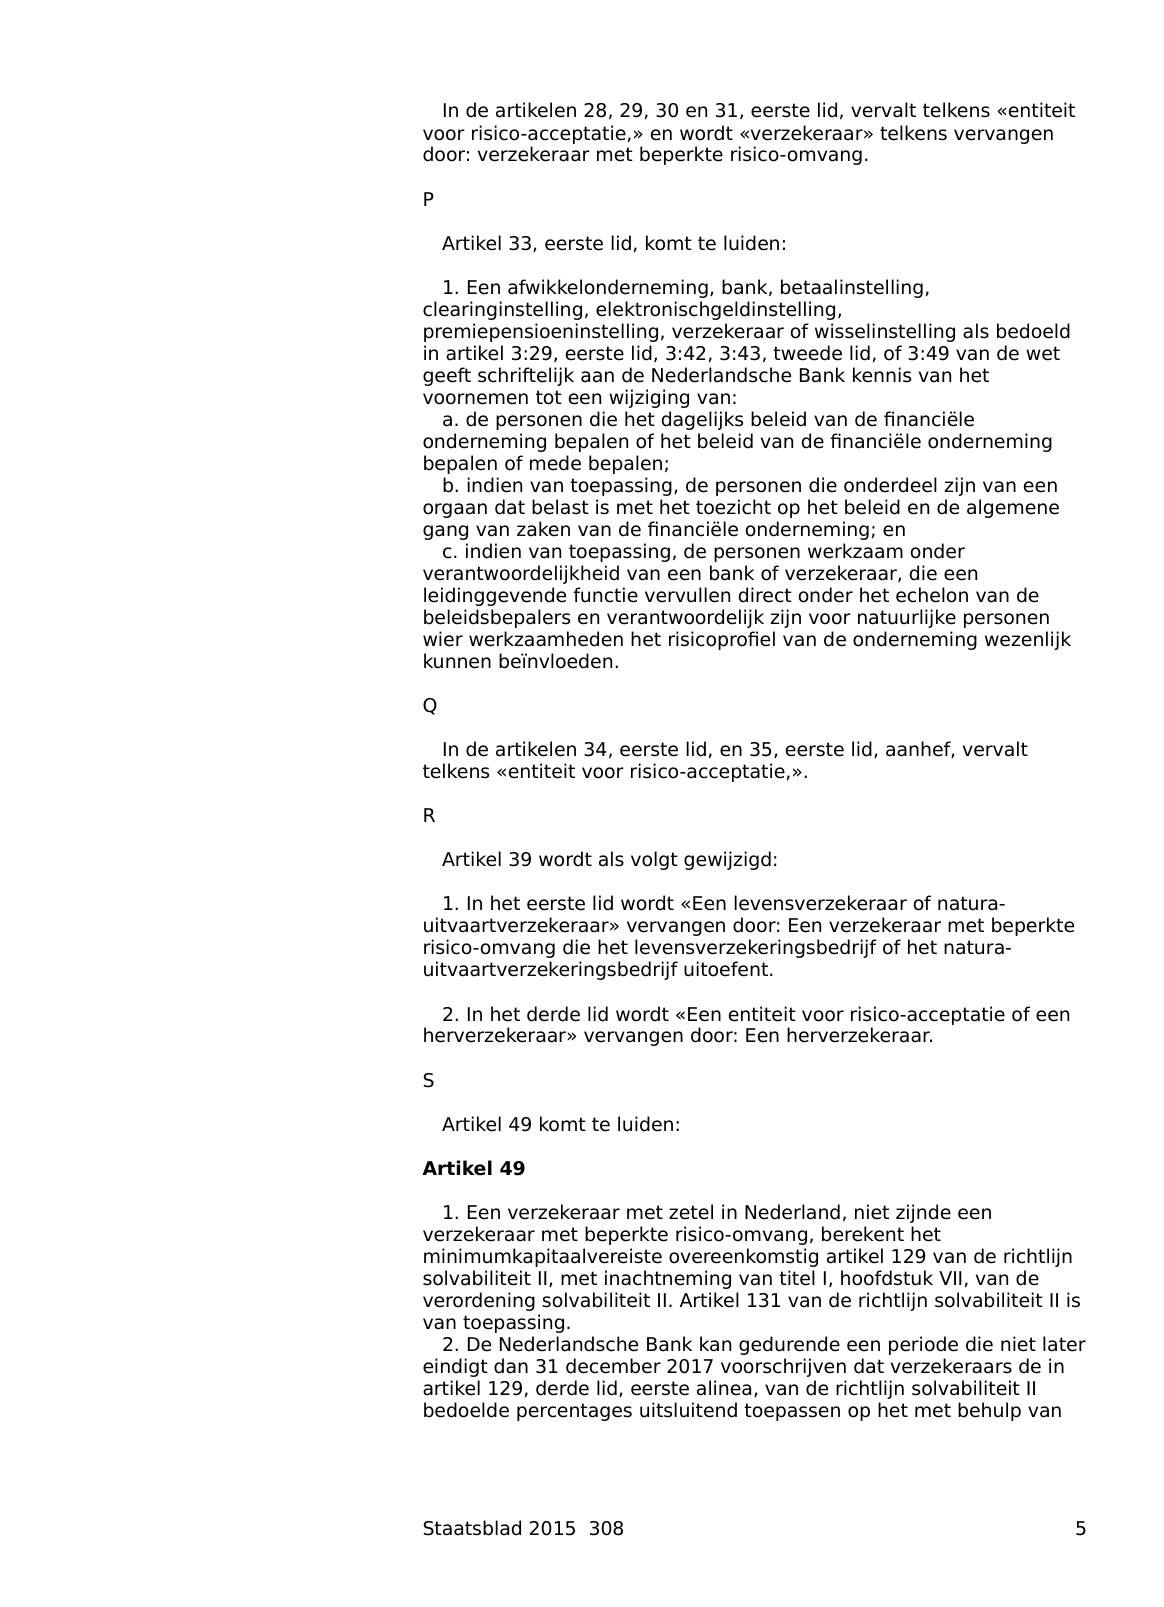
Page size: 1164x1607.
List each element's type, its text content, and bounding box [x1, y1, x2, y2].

text 2. De Nederlandsche Bank kan gedurende een periode die niet later eindigt dan 31 december 2017 voorschrijven dat verzekeraars de in artikel 129, derde lid, eerste alinea, van de richtlijn solvabiliteit II bedoelde percentages uitsluitend toepassen op het met behulp van [422, 1334, 1087, 1422]
text Artikel 49 komt te luiden: [422, 1114, 1087, 1136]
text Artikel 33, eerste lid, komt te luiden: [422, 233, 1087, 255]
text In de artikelen 34, eerste lid, en 35, eerste lid, aanhef, vervalt telkens «entiteit voor risico-acceptatie,». [422, 739, 1087, 783]
text 2. In het derde lid wordt «Een entiteit voor risico-acceptatie of een herverzekeraar» vervangen door: Een herverzekeraar. [422, 1003, 1087, 1047]
text Artikel 39 wordt als volgt gewijzigd: [422, 849, 1087, 871]
text b. indien van toepassing, de personen die onderdeel zijn van een orgaan dat belast is met het toezicht op het beleid en de algemene gang van zaken van de financiële onderneming; en [422, 475, 1087, 541]
text P [422, 188, 1087, 211]
text 1. Een afwikkelonderneming, bank, betaalinstelling, clearinginstelling, elektronischgeldinstelling, premiepensioeninstelling, verzekeraar of wisselinstelling als bedoeld in artikel 3:29, eerste lid, 3:42, 3:43, tweede lid, of 3:49 van de wet geeft schriftelijk aan de Nederlandsche Bank kennis van het voornemen tot een wijziging van: [422, 277, 1087, 409]
subtitle Artikel 49 [422, 1158, 1087, 1180]
text S [422, 1069, 1087, 1092]
text c. indien van toepassing, de personen werkzaam onder verantwoordelijkheid van een bank of verzekeraar, die een leidinggevende functie vervullen direct onder het echelon van de beleidsbepalers en verantwoordelijk zijn voor natuurlijke personen wier werkzaamheden het risicoprofiel van de onderneming wezenlijk kunnen beïnvloeden. [422, 541, 1087, 672]
text 1. Een verzekeraar met zetel in Nederland, niet zijnde een verzekeraar met beperkte risico-omvang, berekent het minimumkapitaalvereiste overeenkomstig artikel 129 van de richtlijn solvabiliteit II, met inachtneming van titel I, hoofdstuk VII, van de verordening solvabiliteit II. Artikel 131 van de richtlijn solvabiliteit II is van toepassing. [422, 1202, 1087, 1334]
text 1. In het eerste lid wordt «Een levensverzekeraar of natura-uitvaartverzekeraar» vervangen door: Een verzekeraar met beperkte risico-omvang die het levensverzekeringsbedrijf of het natura-uitvaartverzekeringsbedrijf uitoefent. [422, 893, 1087, 981]
text a. de personen die het dagelijks beleid van de financiële onderneming bepalen of het beleid van de financiële onderneming bepalen of mede bepalen; [422, 409, 1087, 475]
text In de artikelen 28, 29, 30 en 31, eerste lid, vervalt telkens «entiteit voor risico-acceptatie,» en wordt «verzekeraar» telkens vervangen door: verzekeraar met beperkte risico-omvang. [422, 100, 1087, 166]
text Q [422, 695, 1087, 717]
text R [422, 805, 1087, 827]
